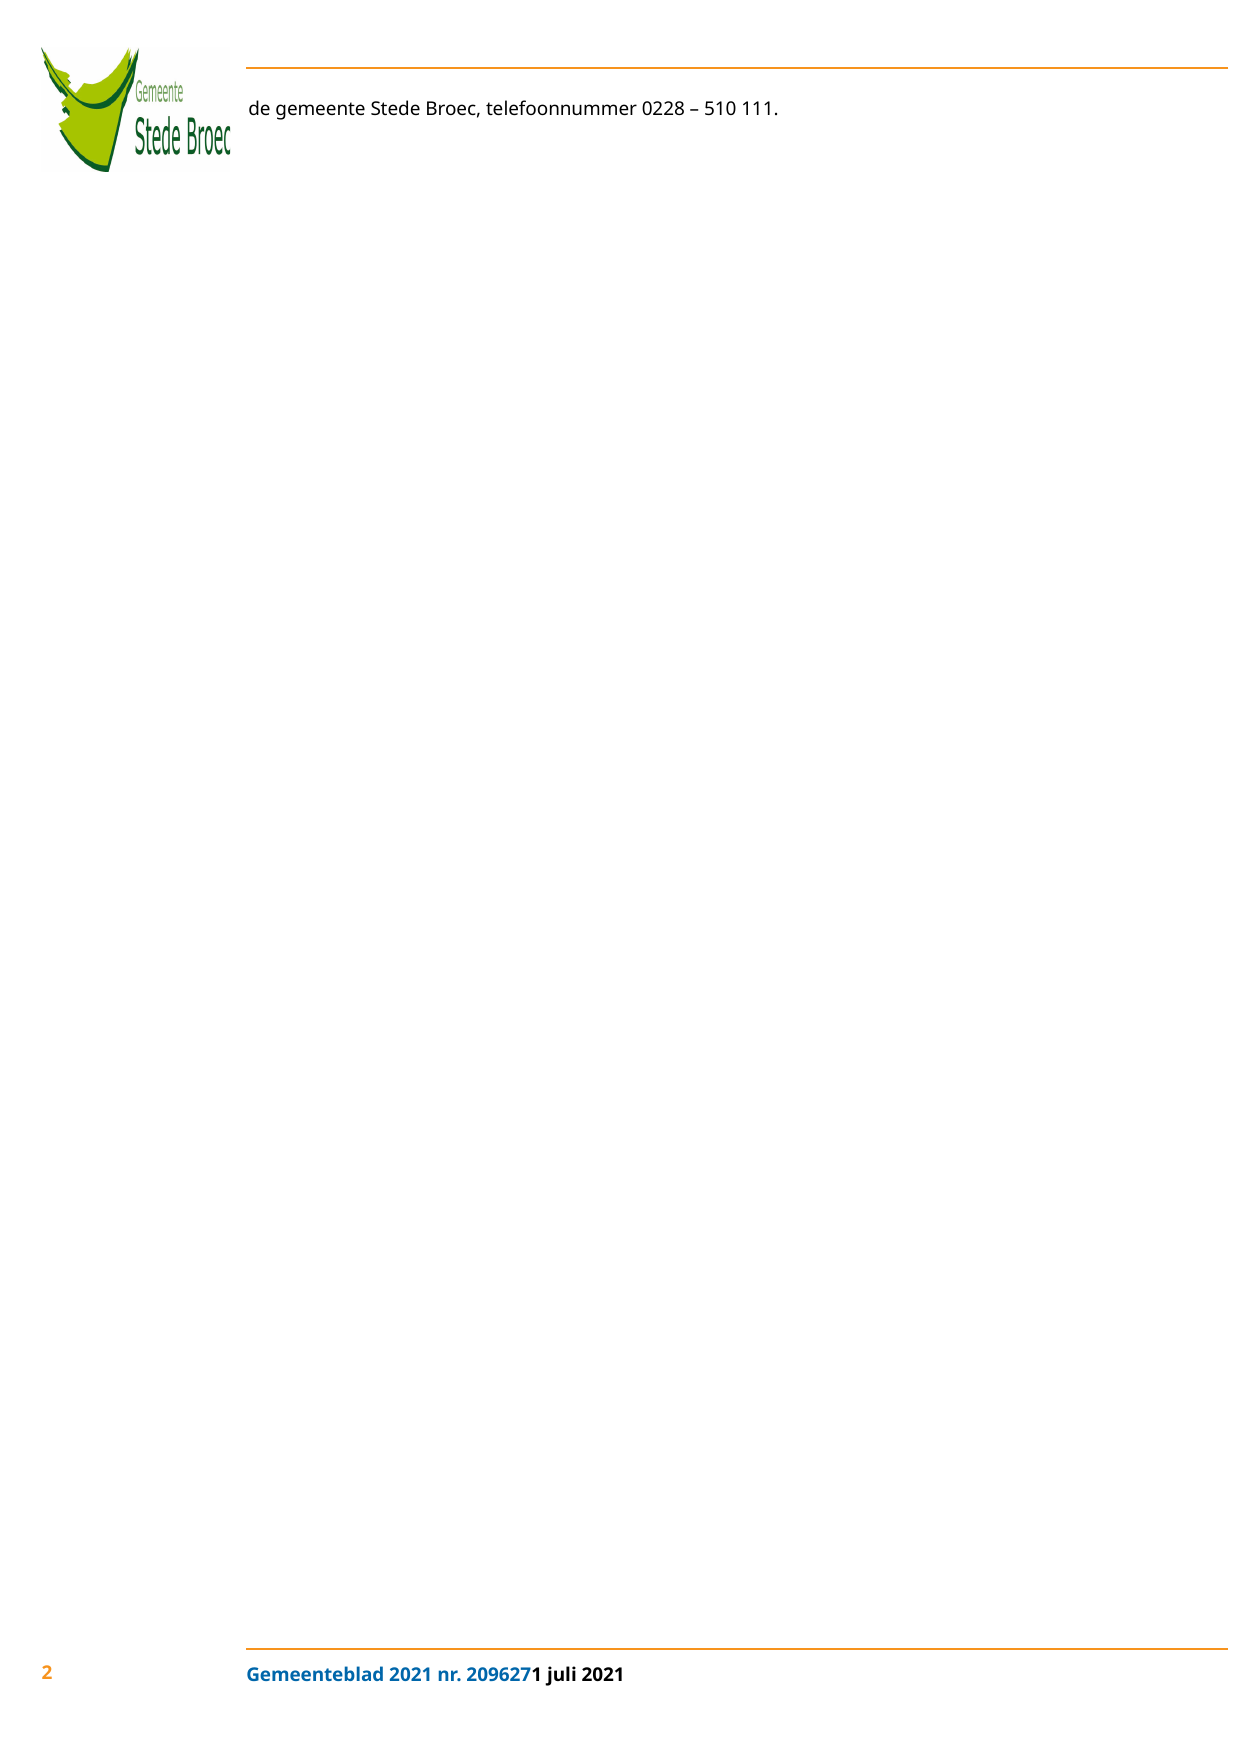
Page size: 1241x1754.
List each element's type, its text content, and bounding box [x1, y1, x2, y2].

picture [41, 47, 231, 172]
text de gemeente Stede Broec, telefoonnummer 0228 – 510 111. [248, 95, 1152, 121]
